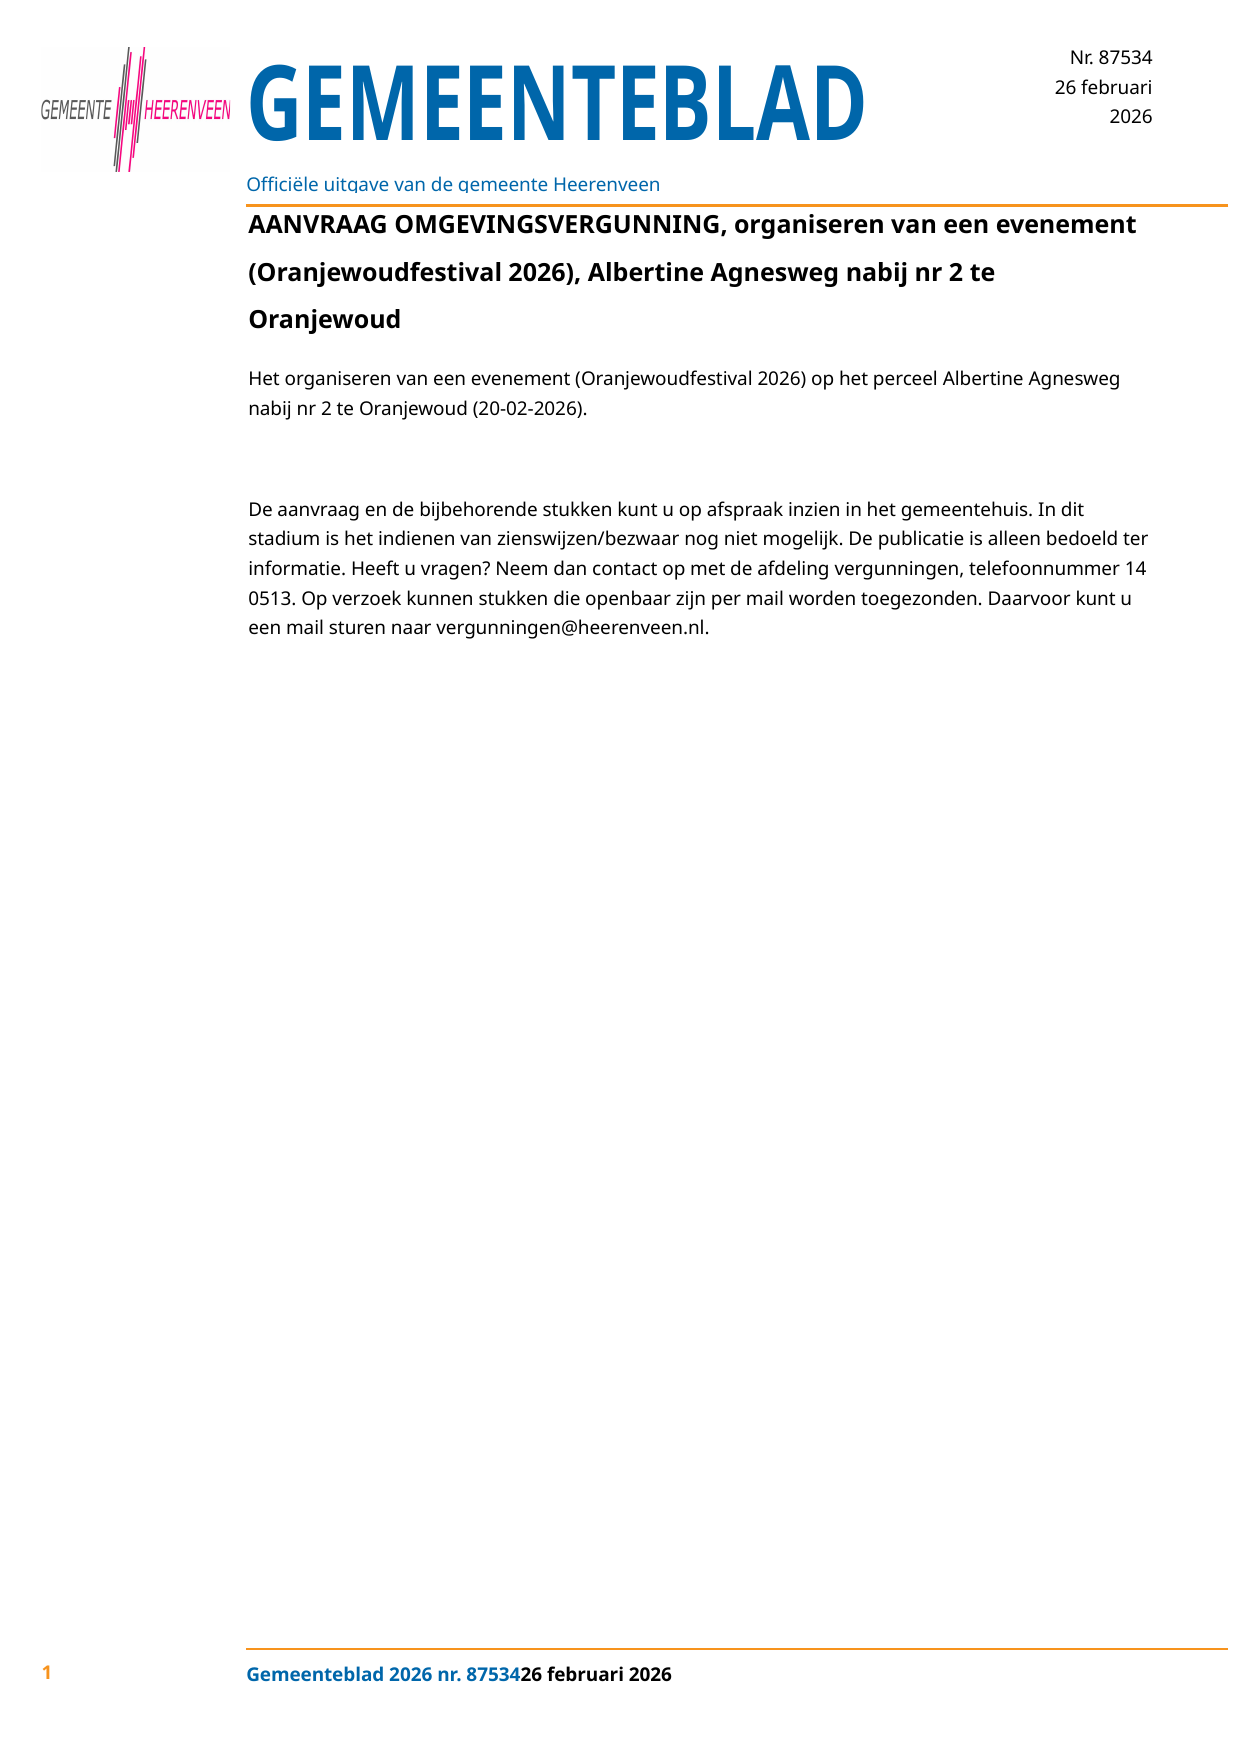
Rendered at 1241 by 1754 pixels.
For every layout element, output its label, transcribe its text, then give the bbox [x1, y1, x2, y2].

text De aanvraag en de bijbehorende stukken kunt u op afspraak inzien in het gemeentehuis. In dit stadium is het indienen van zienswijzen/bezwaar nog niet mogelijk. De publicatie is alleen bedoeld ter informatie. Heeft u vragen? Neem dan contact op met de afdeling vergunningen, telefoonnummer 14 0513. Op verzoek kunnen stukken die openbaar zijn per mail worden toegezonden. Daarvoor kunt u een mail sturen naar vergunningen@heerenveen.nl. [248, 496, 1152, 640]
text Het organiseren van een evenement (Oranjewoudfestival 2026) op het perceel Albertine Agnesweg nabij nr 2 te Oranjewoud (20-02-2026). [248, 366, 1152, 421]
text AANVRAAG OMGEVINGSVERGUNNING, organiseren van een evenement (Oranjewoudfestival 2026), Albertine Agnesweg nabij nr 2 te Oranjewoud [248, 207, 1152, 336]
picture [41, 47, 231, 172]
